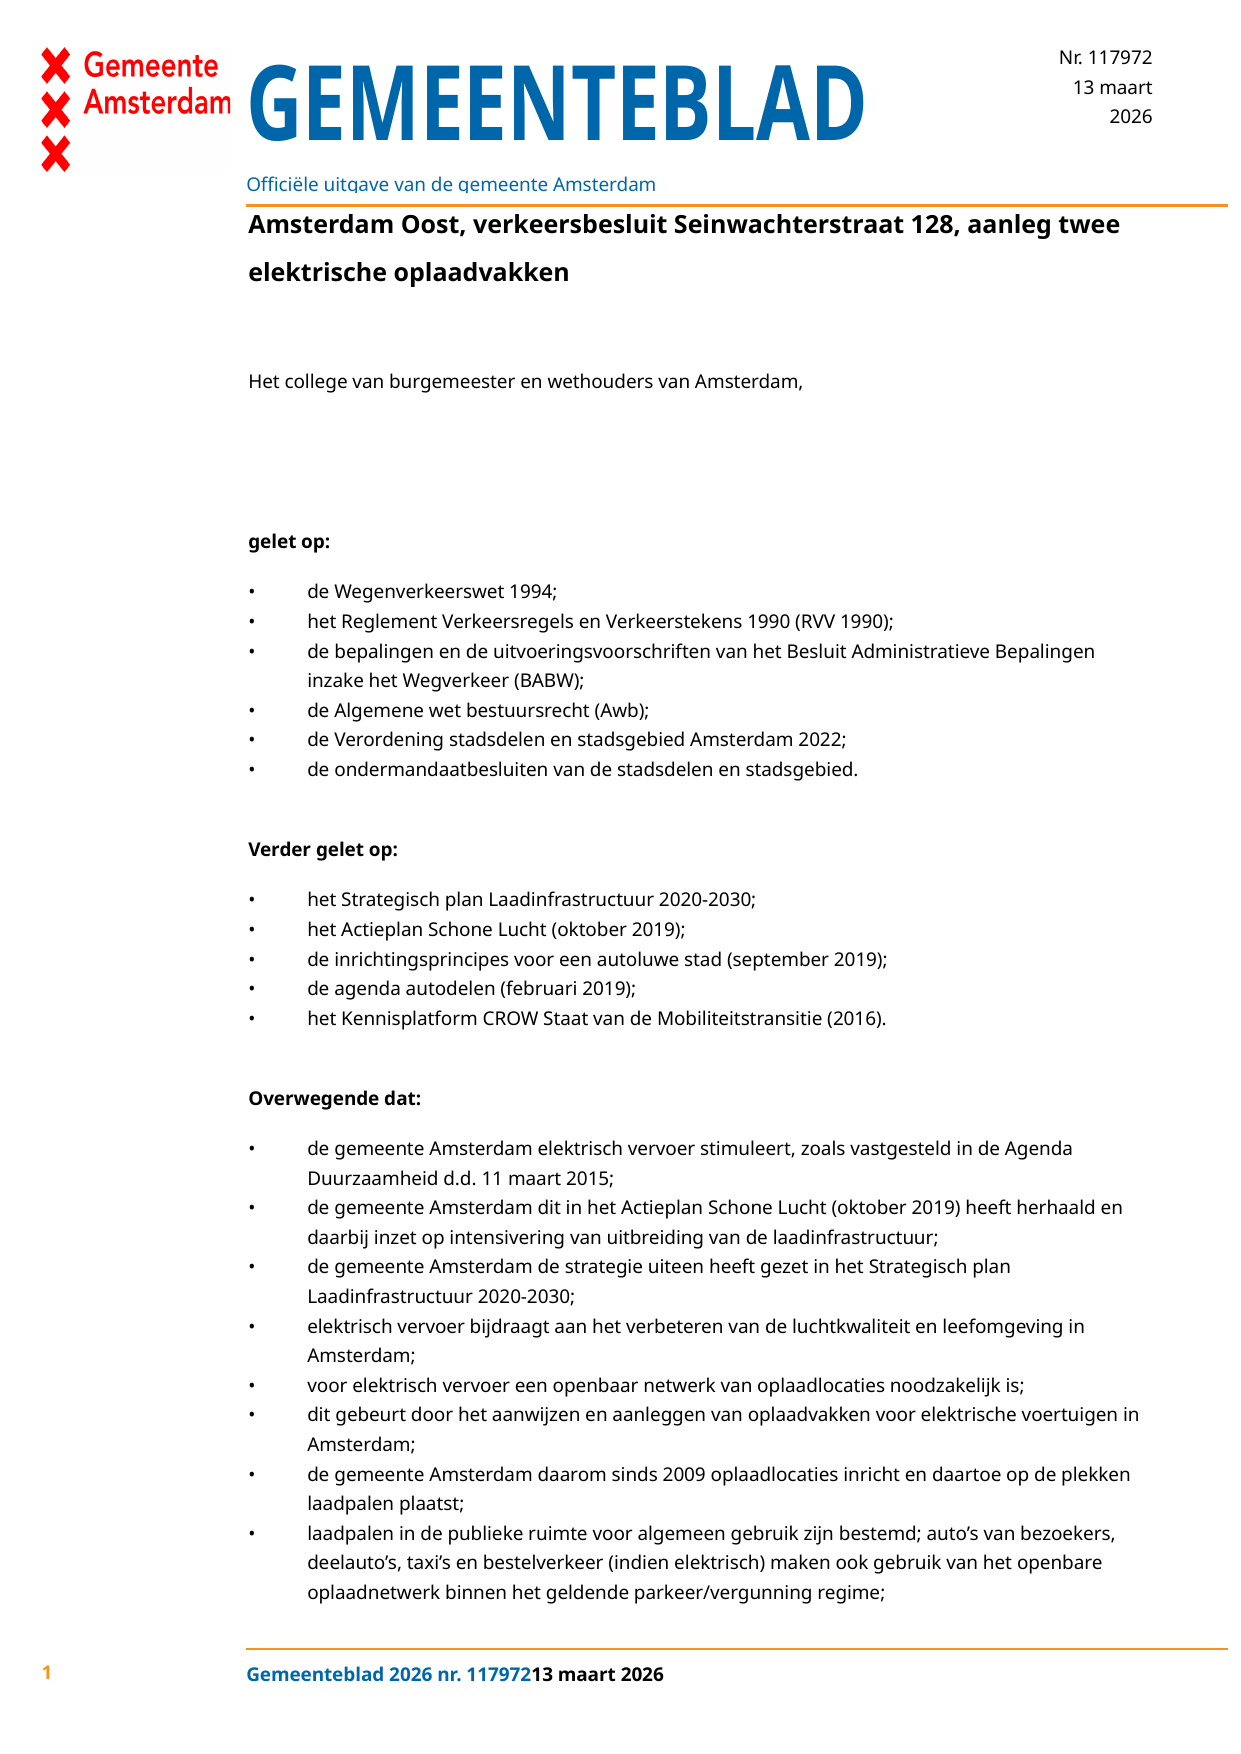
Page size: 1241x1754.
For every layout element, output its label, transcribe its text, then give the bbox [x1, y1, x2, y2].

list het Reglement Verkeersregels en Verkeerstekens 1990 (RVV 1990); [248, 608, 1152, 634]
text Overwegende dat: [248, 1085, 1152, 1111]
list de agenda autodelen (februari 2019); [248, 975, 1152, 1001]
text Het college van burgemeester en wethouders van Amsterdam, [248, 368, 1152, 394]
list het Kennisplatform CROW Staat van de Mobiliteitstransitie (2016). [248, 1005, 1152, 1031]
list de Algemene wet bestuursrecht (Awb); [248, 697, 1152, 723]
list de gemeente Amsterdam daarom sinds 2009 oplaadlocaties inricht en daartoe op de plekken laadpalen plaatst; [248, 1461, 1152, 1516]
list dit gebeurt door het aanwijzen en aanleggen van oplaadvakken voor elektrische voertuigen in Amsterdam; [248, 1402, 1152, 1457]
list het Actieplan Schone Lucht (oktober 2019); [248, 916, 1152, 942]
list de bepalingen en de uitvoeringsvoorschriften van het Besluit Administratieve Bepalingen inzake het Wegverkeer (BABW); [248, 638, 1152, 693]
list elektrisch vervoer bijdraagt aan het verbeteren van de luchtkwaliteit en leefomgeving in Amsterdam; [248, 1313, 1152, 1368]
list de ondermandaatbesluiten van de stadsdelen en stadsgebied. [248, 756, 1152, 782]
text Amsterdam Oost, verkeersbesluit Seinwachterstraat 128, aanleg twee elektrische oplaadvakken [248, 207, 1152, 288]
text Verder gelet op: [248, 836, 1152, 862]
list de Verordening stadsdelen en stadsgebied Amsterdam 2022; [248, 727, 1152, 752]
list het Strategisch plan Laadinfrastructuur 2020-2030; [248, 887, 1152, 912]
list de gemeente Amsterdam dit in het Actieplan Schone Lucht (oktober 2019) heeft herhaald en daarbij inzet op intensivering van uitbreiding van de laadinfrastructuur; [248, 1194, 1152, 1250]
picture [41, 47, 231, 172]
list de gemeente Amsterdam elektrisch vervoer stimuleert, zoals vastgesteld in de Agenda Duurzaamheid d.d. 11 maart 2015; [248, 1135, 1152, 1191]
list de gemeente Amsterdam de strategie uiteen heeft gezet in het Strategisch plan Laadinfrastructuur 2020-2030; [248, 1254, 1152, 1309]
list de Wegenverkeerswet 1994; [248, 579, 1152, 604]
list voor elektrisch vervoer een openbaar netwerk van oplaadlocaties noodzakelijk is; [248, 1372, 1152, 1398]
list de inrichtingsprincipes voor een autoluwe stad (september 2019); [248, 946, 1152, 971]
list laadpalen in de publieke ruimte voor algemeen gebruik zijn bestemd; auto’s van bezoekers, deelauto’s, taxi’s en bestelverkeer (indien elektrisch) maken ook gebruik van het openbare oplaadnetwerk binnen het geldende parkeer/vergunning regime; [248, 1520, 1152, 1605]
text gelet op: [248, 528, 1152, 554]
